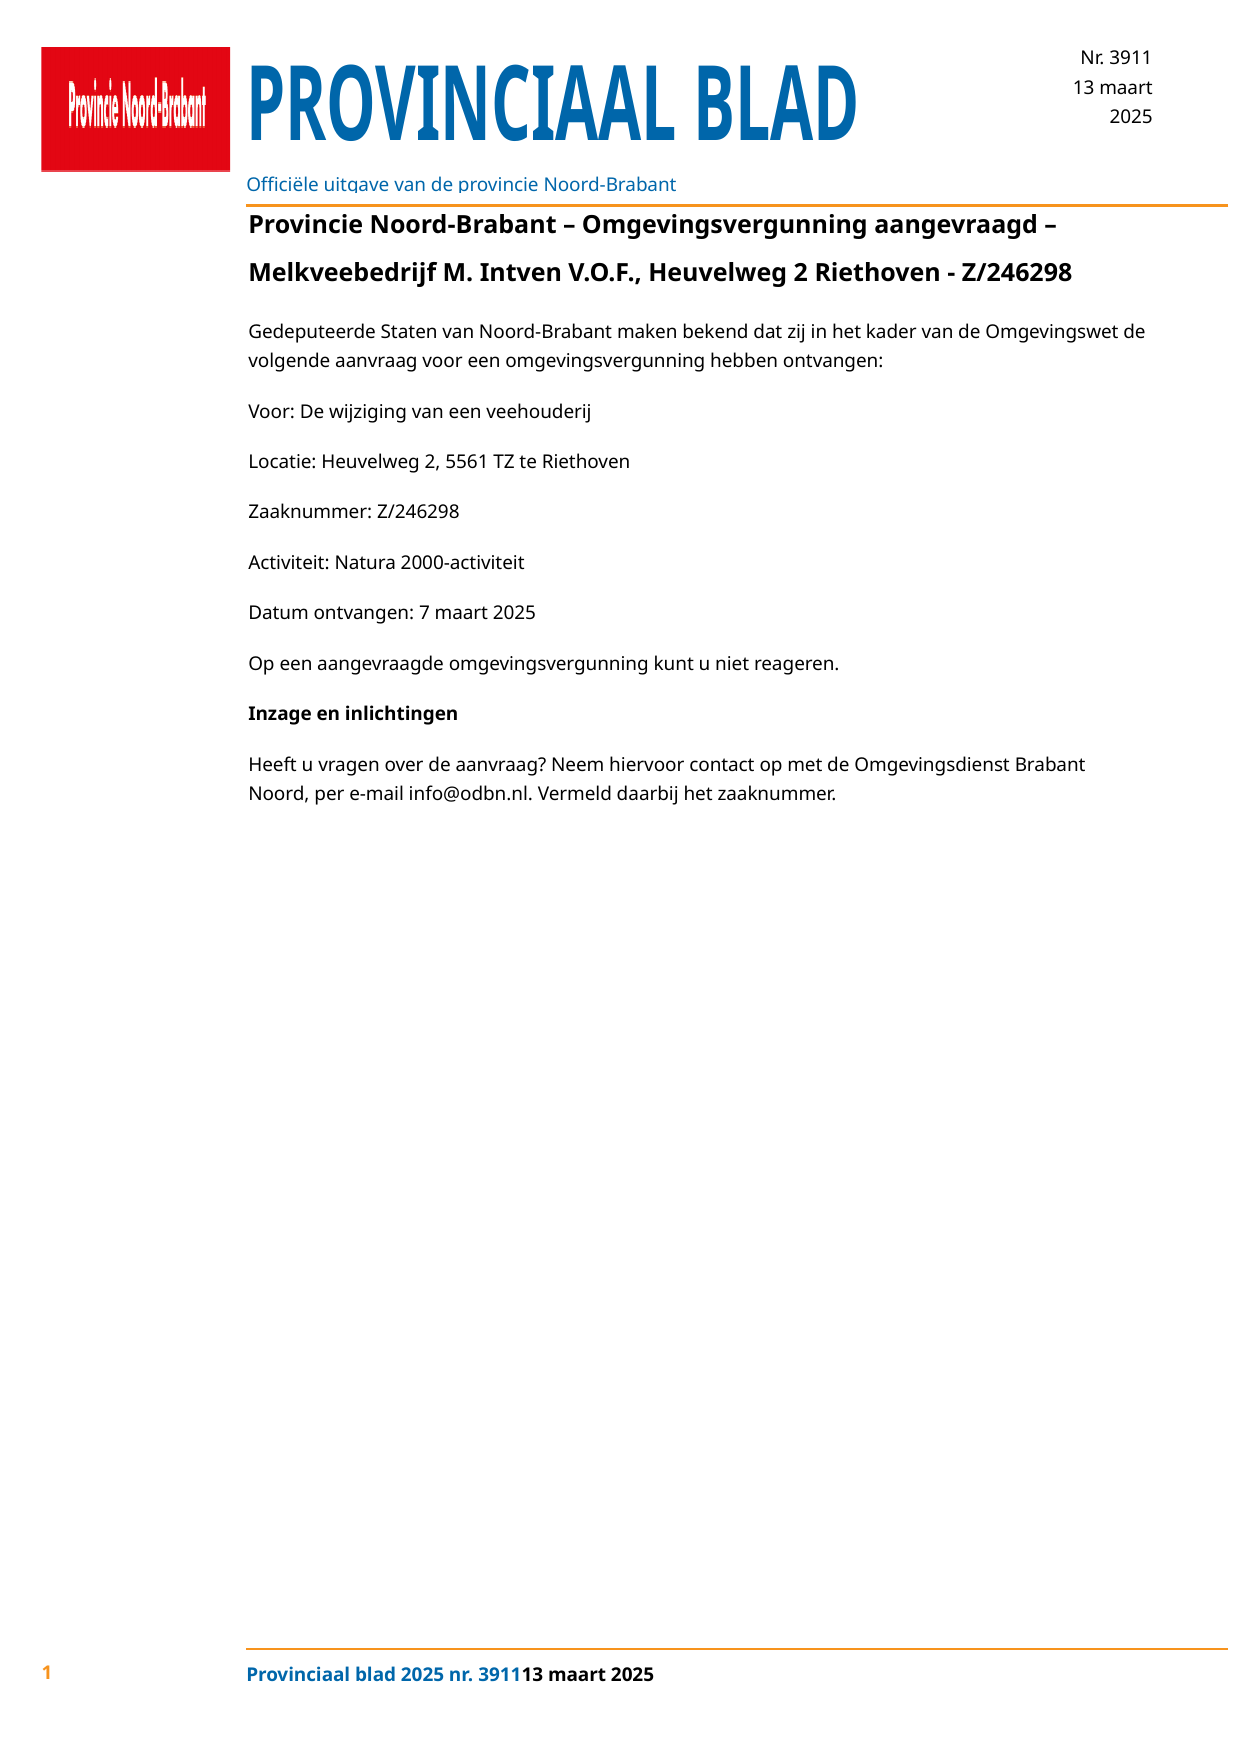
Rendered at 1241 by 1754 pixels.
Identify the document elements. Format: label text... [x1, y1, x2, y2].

text Provincie Noord-Brabant – Omgevingsvergunning aangevraagd – Melkveebedrijf M. Intven V.O.F., Heuvelweg 2 Riethoven - Z/246298 [248, 207, 1152, 288]
text Heeft u vragen over de aanvraag? Neem hiervoor contact op met de Omgevingsdienst Brabant Noord, per e-mail info@odbn.nl. Vermeld daarbij het zaaknummer. [248, 751, 1152, 806]
text Datum ontvangen: 7 maart 2025 [248, 599, 1152, 625]
text Inzage en inlichtingen [248, 700, 1152, 726]
text Gedeputeerde Staten van Noord-Brabant maken bekend dat zij in het kader van de Omgevingswet de volgende aanvraag voor een omgevingsvergunning hebben ontvangen: [248, 318, 1152, 373]
text Locatie: Heuvelweg 2, 5561 TZ te Riethoven [248, 448, 1152, 474]
text Op een aangevraagde omgevingsvergunning kunt u niet reageren. [248, 650, 1152, 676]
text Zaaknummer: Z/246298 [248, 499, 1152, 524]
text Activiteit: Natura 2000-activiteit [248, 549, 1152, 575]
text Voor: De wijziging van een veehouderij [248, 398, 1152, 424]
picture [41, 47, 231, 172]
